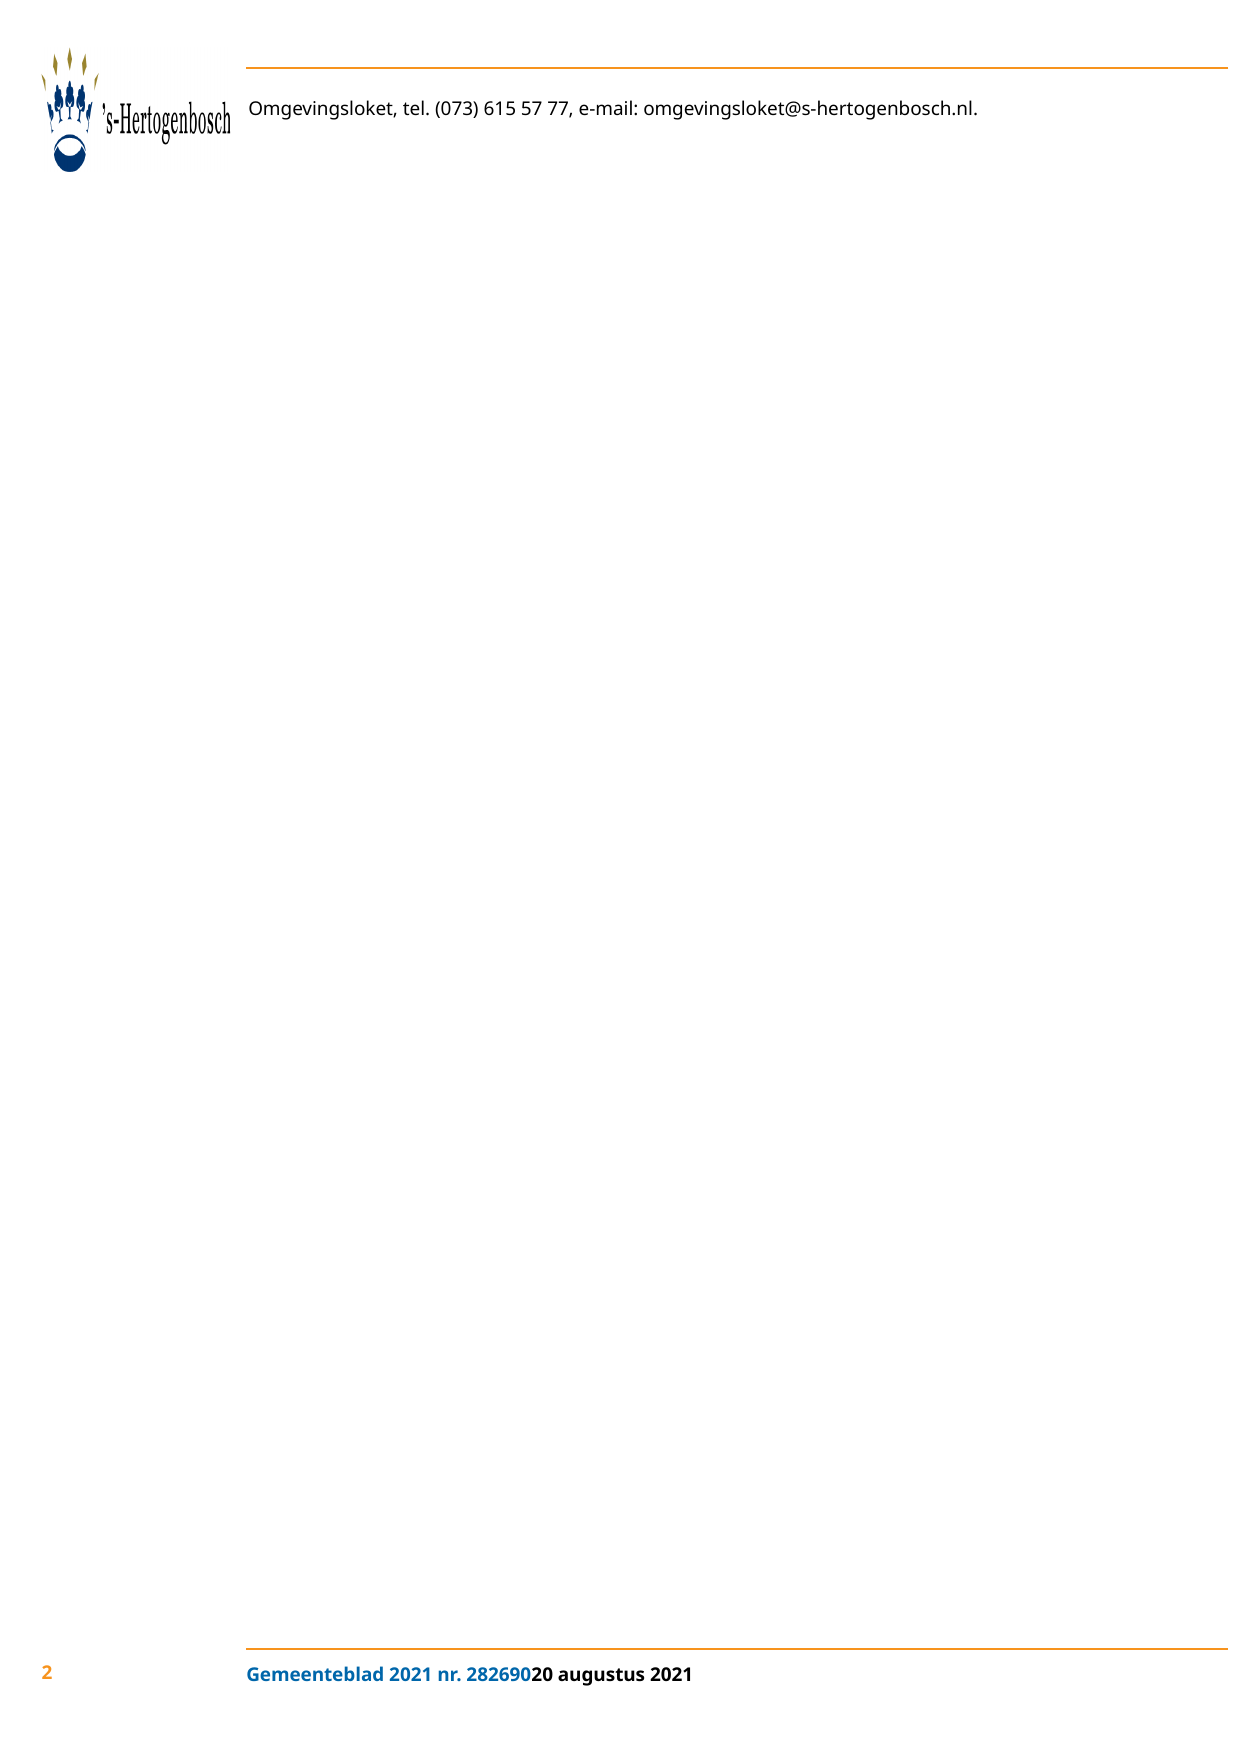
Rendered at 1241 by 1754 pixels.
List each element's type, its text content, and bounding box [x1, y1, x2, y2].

text Omgevingsloket, tel. (073) 615 57 77, e-mail: omgevingsloket@s-hertogenbosch.nl. [248, 95, 1152, 121]
picture [41, 47, 231, 172]
